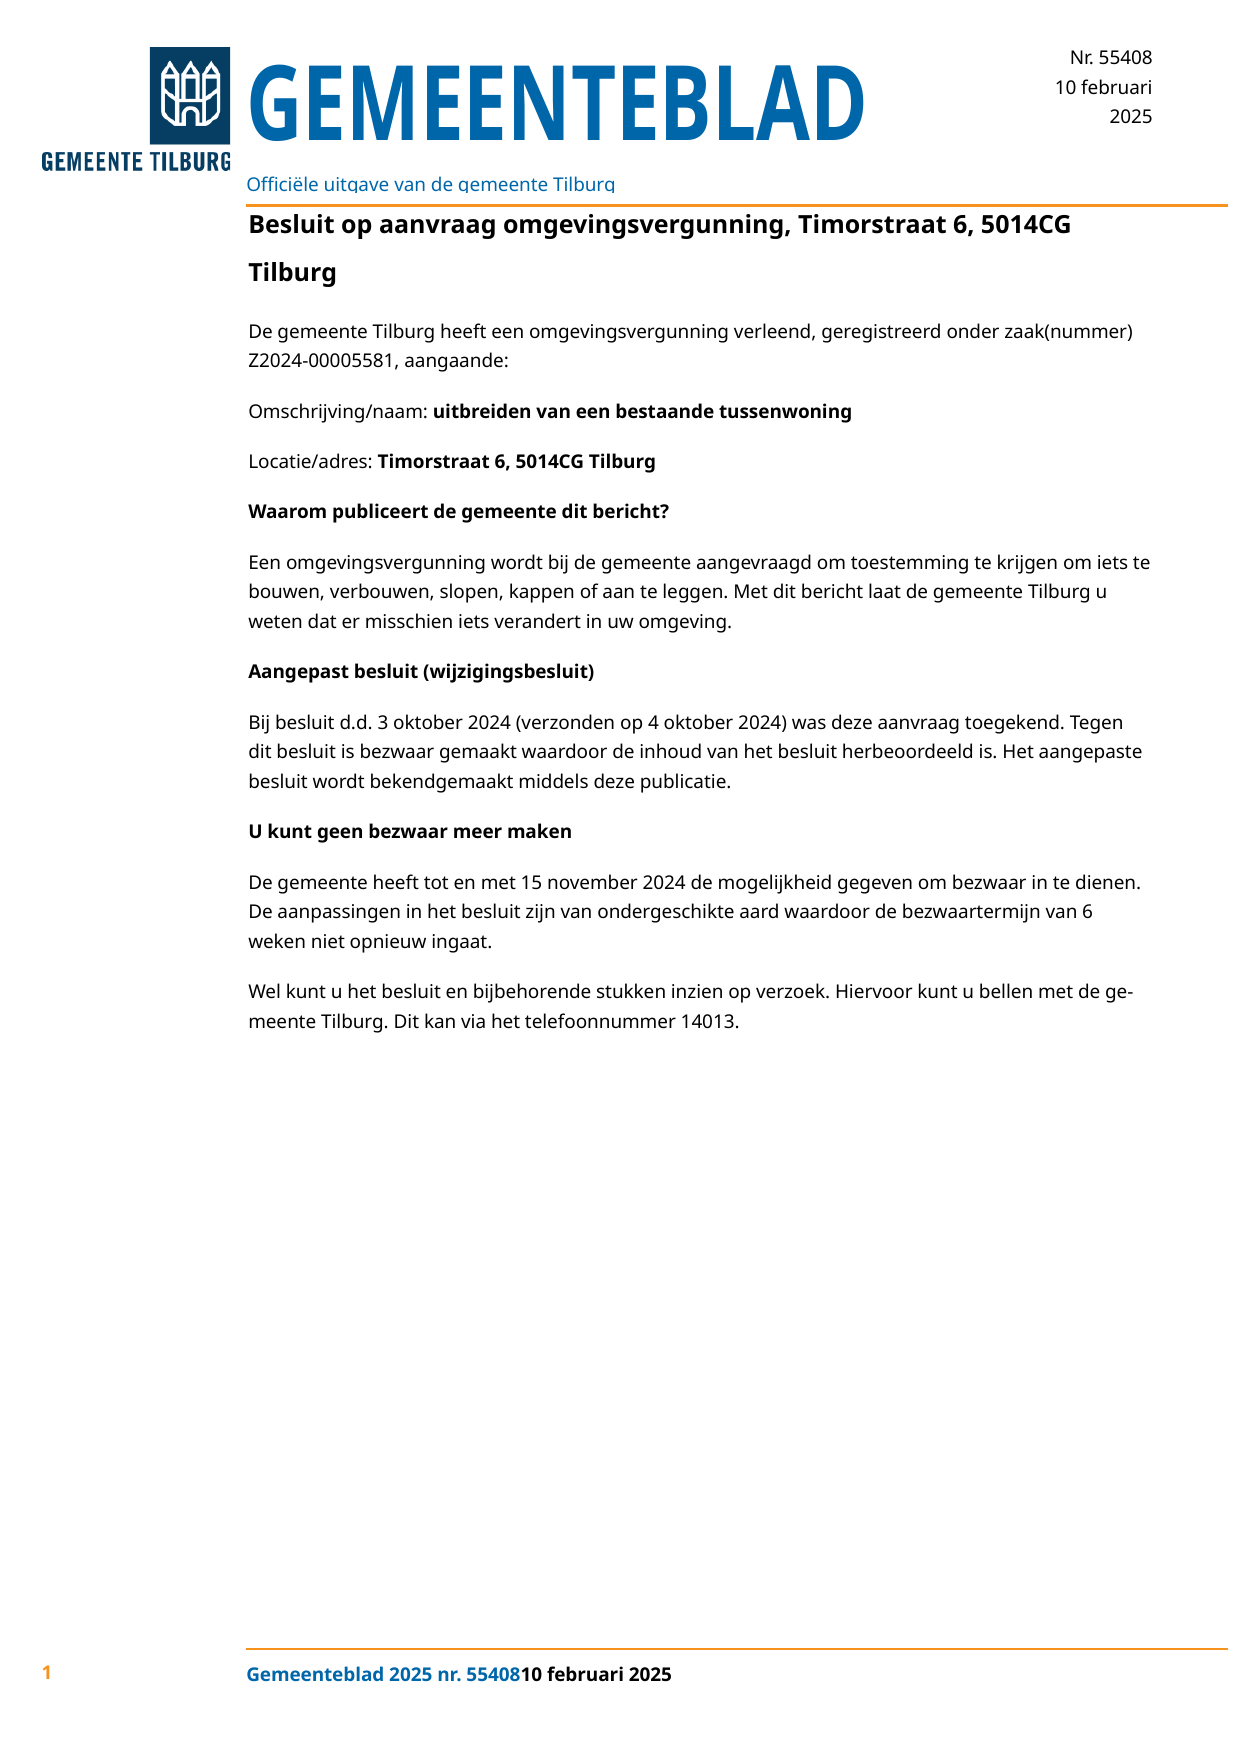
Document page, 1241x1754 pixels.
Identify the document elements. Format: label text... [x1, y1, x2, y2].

text Omschrijving/naam: uitbreiden van een bestaande tussenwoning [248, 398, 1152, 424]
text Aangepast besluit (wijzigingsbesluit) [248, 659, 1152, 684]
text Locatie/adres: Timorstraat 6, 5014CG Tilburg [248, 448, 1152, 474]
text Besluit op aanvraag omgevingsvergunning, Timorstraat 6, 5014CG Tilburg [248, 207, 1152, 288]
text Bij besluit d.d. 3 oktober 2024 (verzonden op 4 oktober 2024) was deze aanvraag toegekend. Tegen dit besluit is bezwaar gemaakt waardoor de inhoud van het besluit herbeoordeeld is. Het aangepaste besluit wordt bekendgemaakt middels deze publicatie. [248, 709, 1152, 794]
text Een omgevingsvergunning wordt bij de gemeente aangevraagd om toestemming te krijgen om iets te bouwen, verbouwen, slopen, kappen of aan te leggen. Met dit bericht laat de gemeente Tilburg u weten dat er misschien iets verandert in uw omgeving. [248, 549, 1152, 634]
text De gemeente Tilburg heeft een omgevingsvergunning verleend, geregistreerd onder zaak(nummer) Z2024-00005581, aangaande: [248, 318, 1152, 373]
text Waarom publiceert de gemeente dit bericht? [248, 499, 1152, 524]
text U kunt geen bezwaar meer maken [248, 819, 1152, 844]
text Wel kunt u het besluit en bijbehorende stukken inzien op verzoek. Hiervoor kunt u bellen met de ge- meente Tilburg. Dit kan via het telefoonnummer 14013. [248, 979, 1152, 1034]
text De gemeente heeft tot en met 15 november 2024 de mogelijkheid gegeven om bezwaar in te dienen. De aanpassingen in het besluit zijn van ondergeschikte aard waardoor de bezwaartermijn van 6 weken niet opnieuw ingaat. [248, 869, 1152, 954]
picture [41, 47, 231, 172]
